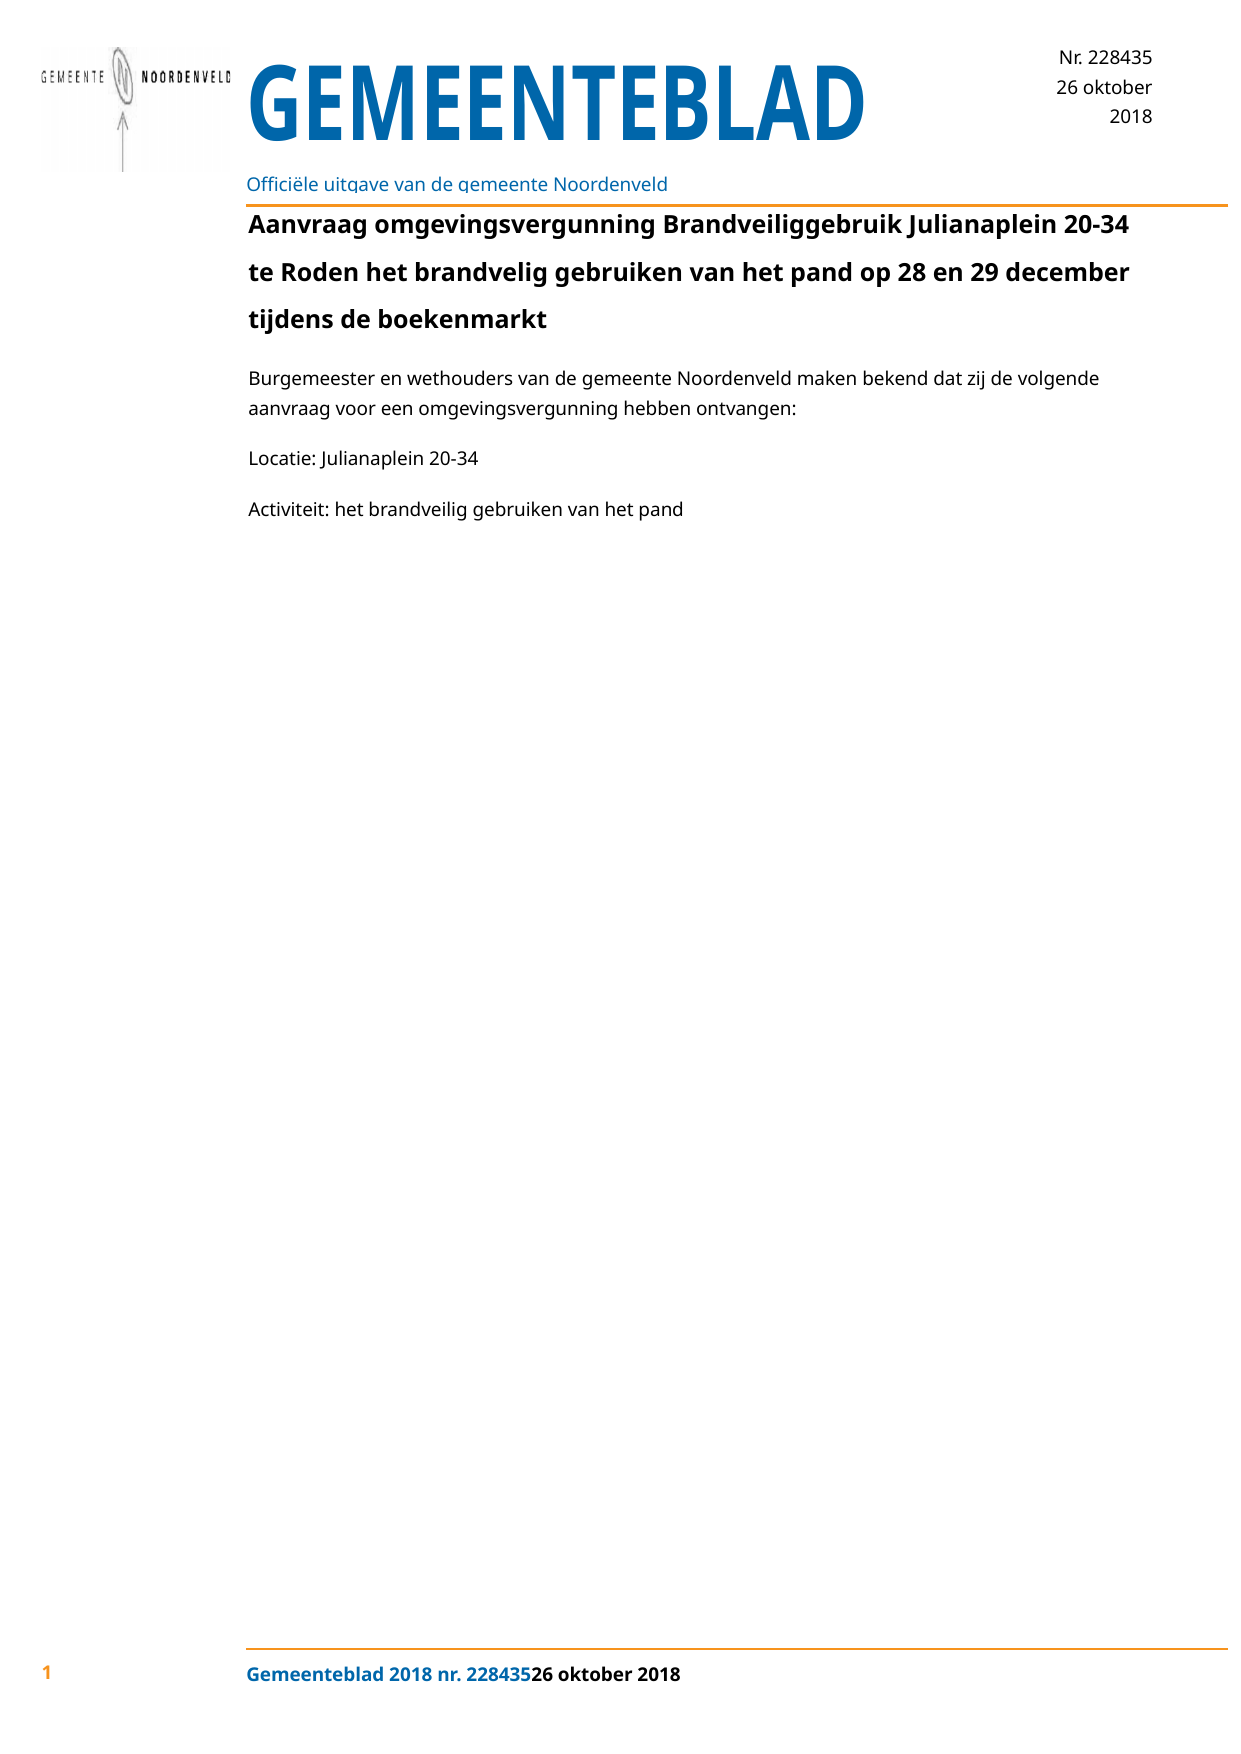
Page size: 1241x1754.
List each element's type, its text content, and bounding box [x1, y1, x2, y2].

picture [41, 47, 231, 172]
text Burgemeester en wethouders van de gemeente Noordenveld maken bekend dat zij de volgende aanvraag voor een omgevingsvergunning hebben ontvangen: [248, 366, 1152, 421]
text Aanvraag omgevingsvergunning Brandveiliggebruik Julianaplein 20-34 te Roden het brandvelig gebruiken van het pand op 28 en 29 december tijdens de boekenmarkt [248, 207, 1152, 336]
text Activiteit: het brandveilig gebruiken van het pand [248, 496, 1152, 522]
text Locatie: Julianaplein 20-34 [248, 446, 1152, 471]
